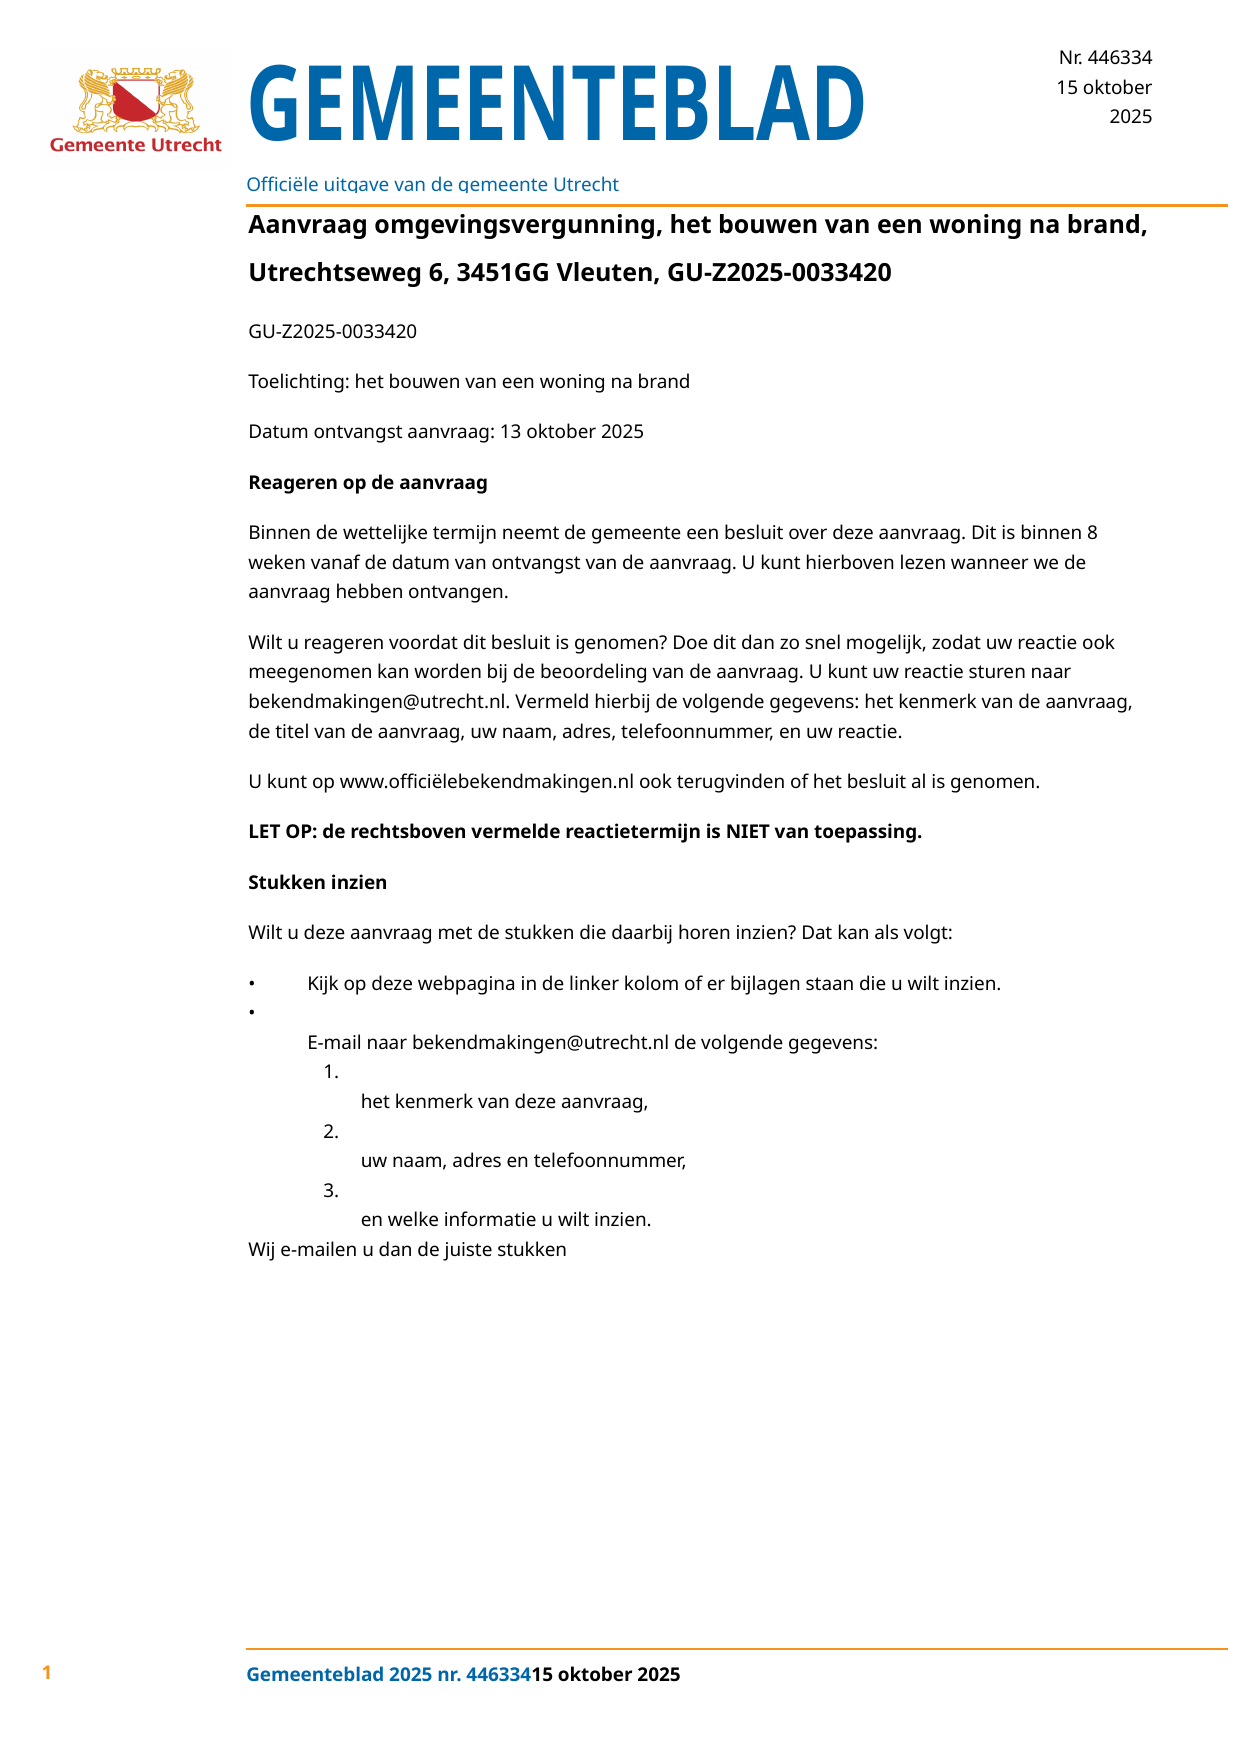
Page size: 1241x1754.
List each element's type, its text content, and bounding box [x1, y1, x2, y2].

text Binnen de wettelijke termijn neemt de gemeente een besluit over deze aanvraag. Dit is binnen 8 weken vanaf de datum van ontvangst van de aanvraag. U kunt hierboven lezen wanneer we de aanvraag hebben ontvangen. [248, 519, 1152, 604]
text Toelichting: het bouwen van een woning na brand [248, 368, 1152, 394]
list het kenmerk van deze aanvraag, [323, 1088, 1152, 1114]
text Aanvraag omgevingsvergunning, het bouwen van een woning na brand, Utrechtseweg 6, 3451GG Vleuten, GU-Z2025-0033420 [248, 207, 1152, 288]
text Stukken inzien [248, 869, 1152, 895]
text Wij e-mailen u dan de juiste stukken [248, 1236, 1152, 1262]
text U kunt op www.officiëlebekendmakingen.nl ook terugvinden of het besluit al is genomen. [248, 768, 1152, 794]
picture [41, 47, 231, 172]
text Wilt u reageren voordat dit besluit is genomen? Doe dit dan zo snel mogelijk, zodat uw reactie ook meegenomen kan worden bij de beoordeling van de aanvraag. U kunt uw reactie sturen naar bekendmakingen@utrecht.nl. Vermeld hierbij de volgende gegevens: het kenmerk van de aanvraag, de titel van de aanvraag, uw naam, adres, telefoonnummer, en uw reactie. [248, 629, 1152, 744]
list E-mail naar bekendmakingen@utrecht.nl de volgende gegevens: [248, 1029, 1152, 1055]
text Reageren op de aanvraag [248, 469, 1152, 495]
text Datum ontvangst aanvraag: 13 oktober 2025 [248, 419, 1152, 444]
text GU-Z2025-0033420 [248, 318, 1152, 344]
list en welke informatie u wilt inzien. [323, 1207, 1152, 1232]
text Wilt u deze aanvraag met de stukken die daarbij horen inzien? Dat kan als volgt: [248, 919, 1152, 945]
list Kijk op deze webpagina in de linker kolom of er bijlagen staan die u wilt inzien. [248, 970, 1152, 996]
text LET OP: de rechtsboven vermelde reactietermijn is NIET van toepassing. [248, 819, 1152, 844]
list uw naam, adres en telefoonnummer, [323, 1147, 1152, 1173]
